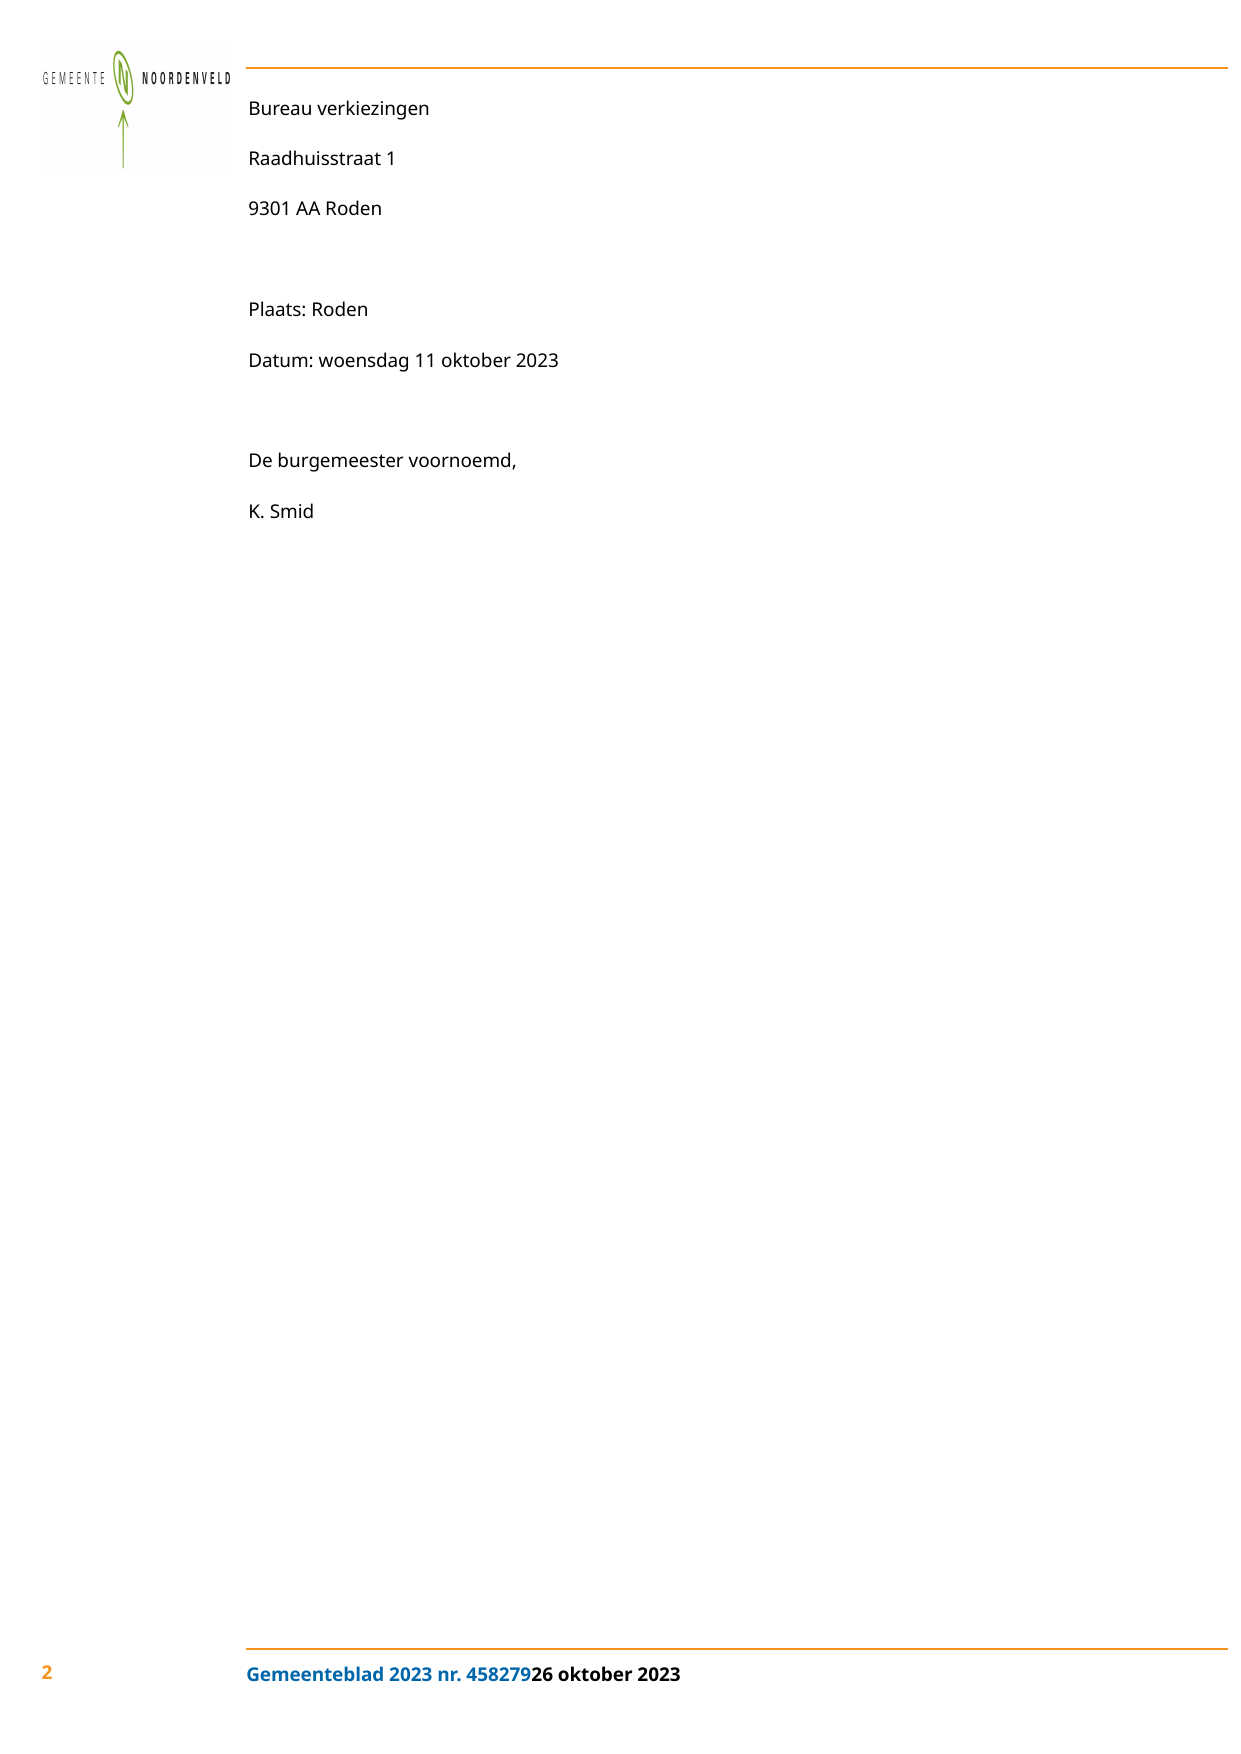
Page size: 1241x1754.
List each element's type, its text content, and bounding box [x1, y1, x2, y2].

text De burgemeester voornoemd, [248, 448, 1152, 473]
picture [41, 47, 231, 172]
text 9301 AA Roden [248, 196, 1152, 221]
text Datum: woensdag 11 oktober 2023 [248, 347, 1152, 373]
text Raadhuisstraat 1 [248, 145, 1152, 171]
text Bureau verkiezingen [248, 95, 1152, 121]
text Plaats: Roden [248, 296, 1152, 322]
text K. Smid [248, 498, 1152, 524]
